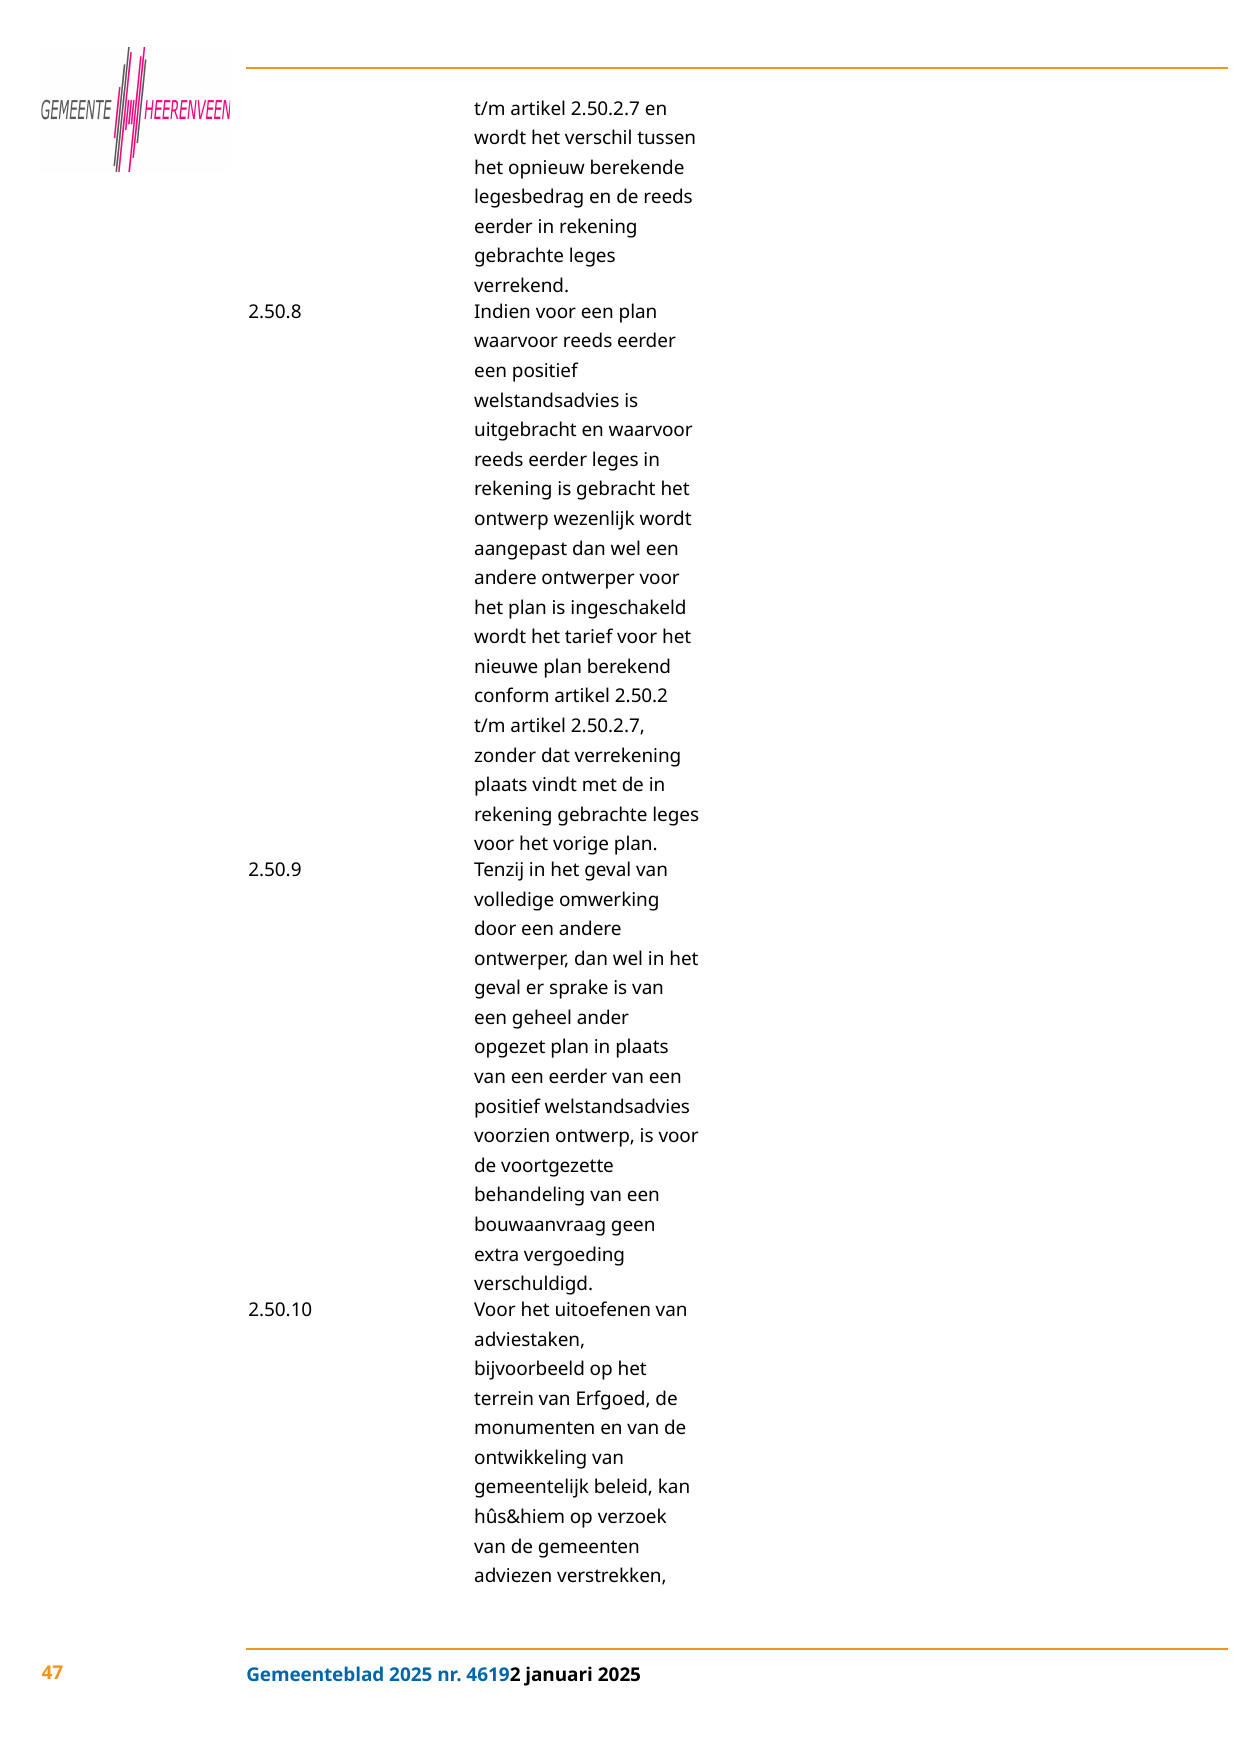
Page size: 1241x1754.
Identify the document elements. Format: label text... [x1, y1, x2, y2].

table_cell [926, 1296, 1152, 1588]
table_cell 2.50.9 [248, 856, 474, 1296]
table_cell [700, 298, 926, 856]
table_cell [926, 95, 1152, 298]
table_cell [700, 856, 926, 1296]
picture [41, 47, 231, 172]
table_cell [700, 95, 926, 298]
table_cell [926, 856, 1152, 1296]
table_cell t/m artikel 2.50.2.7 en wordt het verschil tussen het opnieuw berekende legesbedrag en de reeds eerder in rekening gebrachte leges verrekend. [474, 95, 700, 298]
table_cell Tenzij in het geval van volledige omwerking door een andere ontwerper, dan wel in het geval er sprake is van een geheel ander opgezet plan in plaats van een eerder van een positief welstandsadvies voorzien ontwerp, is voor de voortgezette behandeling van een bouwaanvraag geen extra vergoeding verschuldigd. [474, 856, 700, 1296]
table_cell Indien voor een plan waarvoor reeds eerder een positief welstandsadvies is uitgebracht en waarvoor reeds eerder leges in rekening is gebracht het ontwerp wezenlijk wordt aangepast dan wel een andere ontwerper voor het plan is ingeschakeld wordt het tarief voor het nieuwe plan berekend conform artikel 2.50.2 t/m artikel 2.50.2.7, zonder dat verrekening plaats vindt met de in rekening gebrachte leges voor het vorige plan. [474, 298, 700, 856]
table_cell Voor het uitoefenen van adviestaken, bijvoorbeeld op het terrein van Erfgoed, de monumenten en van de ontwikkeling van gemeentelijk beleid, kan hûs&hiem op verzoek van de gemeenten adviezen verstrekken, [474, 1296, 700, 1588]
table_cell 2.50.8 [248, 298, 474, 856]
table_cell [248, 95, 474, 298]
table_cell [700, 1296, 926, 1588]
table_cell 2.50.10 [248, 1296, 474, 1588]
table_cell [926, 298, 1152, 856]
